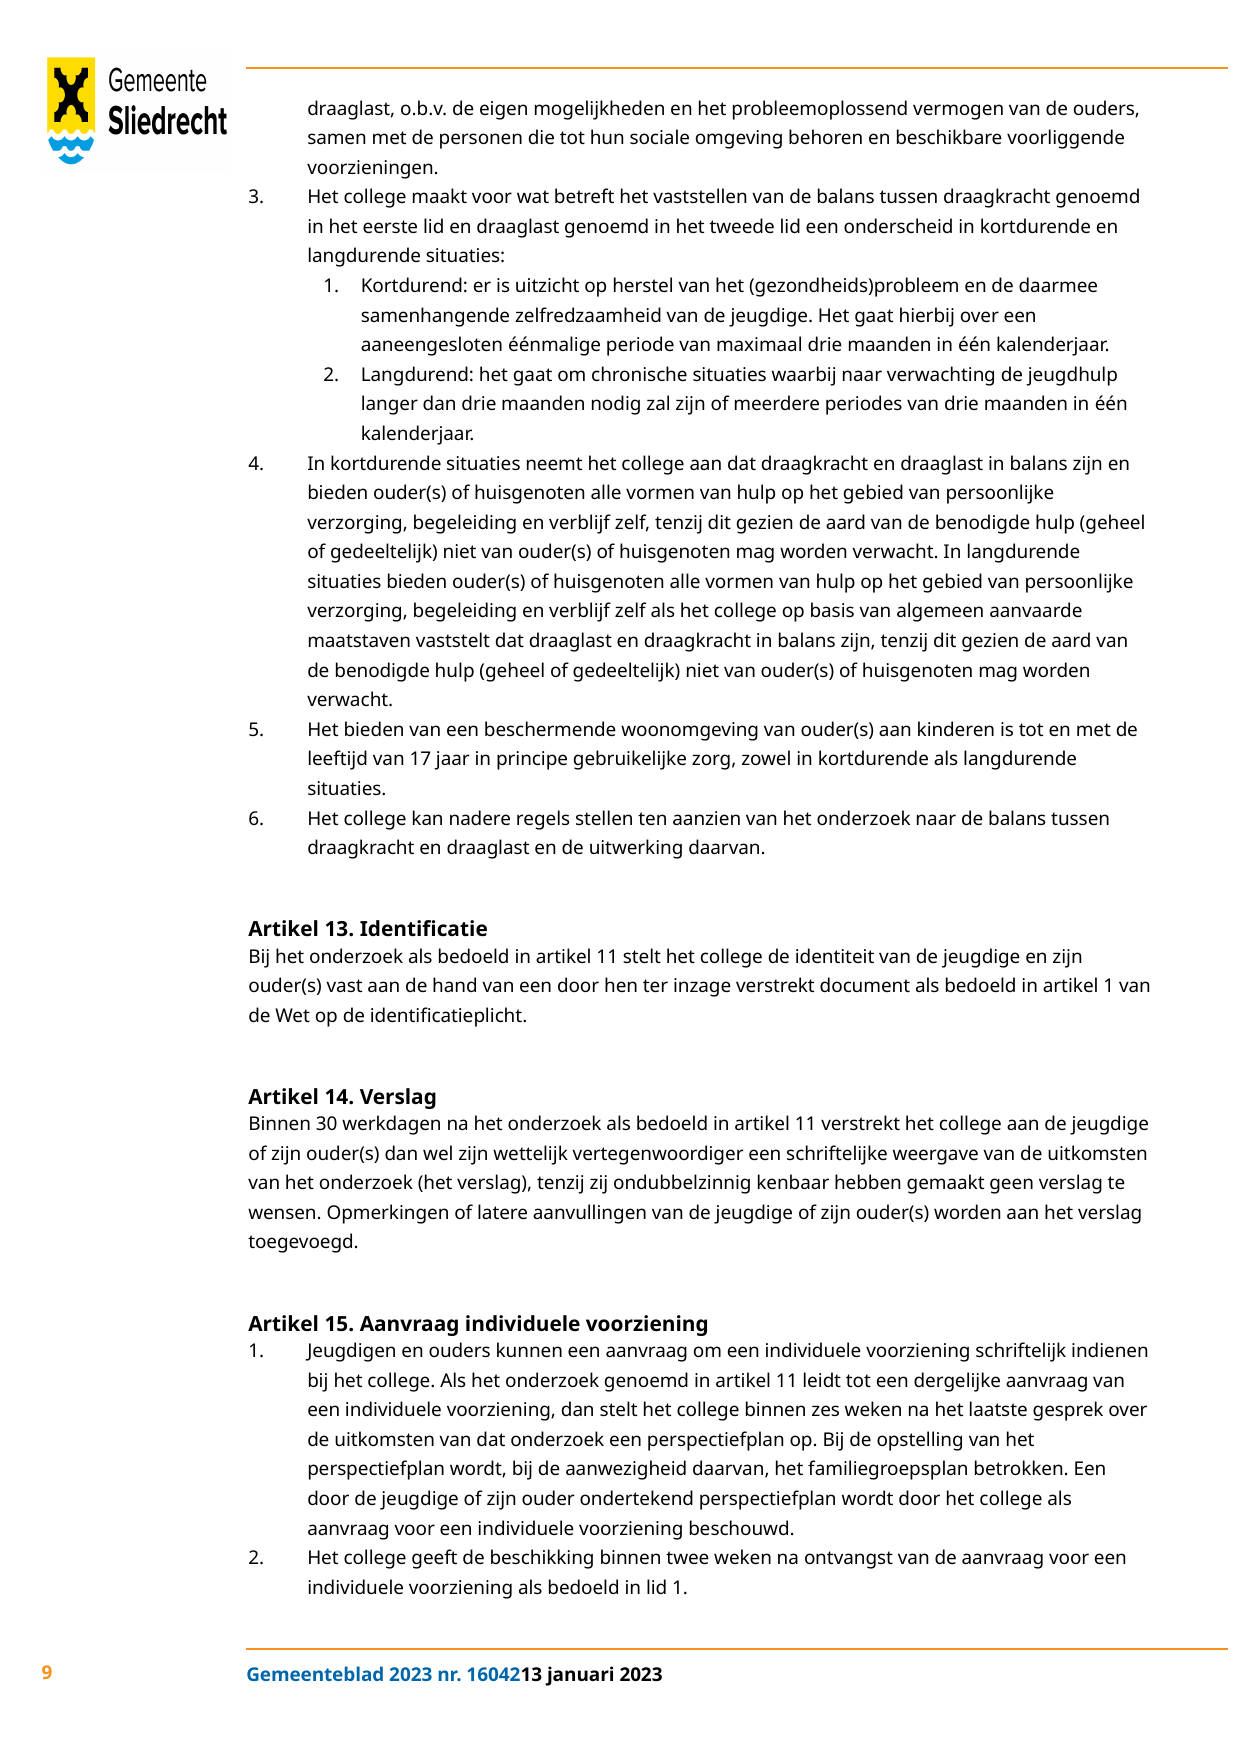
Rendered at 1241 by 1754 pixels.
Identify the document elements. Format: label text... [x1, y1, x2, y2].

text Bij het onderzoek als bedoeld in artikel 11 stelt het college de identiteit van de jeugdige en zijn ouder(s) vast aan de hand van een door hen ter inzage verstrekt document als bedoeld in artikel 1 van de Wet op de identificatieplicht. [248, 943, 1152, 1028]
list Het bieden van een beschermende woonomgeving van ouder(s) aan kinderen is tot en met de leeftijd van 17 jaar in principe gebruikelijke zorg, zowel in kortdurende als langdurende situaties. [248, 716, 1152, 801]
list In kortdurende situaties neemt het college aan dat draagkracht en draaglast in balans zijn en bieden ouder(s) of huisgenoten alle vormen van hulp op het gebied van persoonlijke verzorging, begeleiding en verblijf zelf, tenzij dit gezien de aard van de benodigde hulp (geheel of gedeeltelijk) niet van ouder(s) of huisgenoten mag worden verwacht. In langdurende situaties bieden ouder(s) of huisgenoten alle vormen van hulp op het gebied van persoonlijke verzorging, begeleiding en verblijf zelf als het college op basis van algemeen aanvaarde maatstaven vaststelt dat draaglast en draagkracht in balans zijn, tenzij dit gezien de aard van de benodigde hulp (geheel of gedeeltelijk) niet van ouder(s) of huisgenoten mag worden verwacht. [248, 450, 1152, 712]
text Artikel 13. Identificatie [248, 914, 1152, 943]
picture [41, 47, 231, 172]
list Het college kan nadere regels stellen ten aanzien van het onderzoek naar de balans tussen draagkracht en draaglast en de uitwerking daarvan. [248, 805, 1152, 860]
text Binnen 30 werkdagen na het onderzoek als bedoeld in artikel 11 verstrekt het college aan de jeugdige of zijn ouder(s) dan wel zijn wettelijk vertegenwoordiger een schriftelijke weergave van de uitkomsten van het onderzoek (het verslag), tenzij zij ondubbelzinnig kenbaar hebben gemaakt geen verslag te wensen. Opmerkingen of latere aanvullingen van de jeugdige of zijn ouder(s) worden aan het verslag toegevoegd. [248, 1110, 1152, 1254]
list Het college geeft de beschikking binnen twee weken na ontvangst van de aanvraag voor een individuele voorziening als bedoeld in lid 1. [248, 1544, 1152, 1599]
list Het college maakt voor wat betreft het vaststellen van de balans tussen draagkracht genoemd in het eerste lid en draaglast genoemd in het tweede lid een onderscheid in kortdurende en langdurende situaties: [248, 183, 1152, 268]
list Langdurend: het gaat om chronische situaties waarbij naar verwachting de jeugdhulp langer dan drie maanden nodig zal zijn of meerdere periodes van drie maanden in één kalenderjaar. [323, 361, 1152, 446]
text Artikel 15. Aanvraag individuele voorziening [248, 1309, 1152, 1337]
text Artikel 14. Verslag [248, 1082, 1152, 1110]
list draaglast, o.b.v. de eigen mogelijkheden en het probleemoplossend vermogen van de ouders, samen met de personen die tot hun sociale omgeving behoren en beschikbare voorliggende voorzieningen. [248, 95, 1152, 180]
list Jeugdigen en ouders kunnen een aanvraag om een individuele voorziening schriftelijk indienen bij het college. Als het onderzoek genoemd in artikel 11 leidt tot een dergelijke aanvraag van een individuele voorziening, dan stelt het college binnen zes weken na het laatste gesprek over de uitkomsten van dat onderzoek een perspectiefplan op. Bij de opstelling van het perspectiefplan wordt, bij de aanwezigheid daarvan, het familiegroepsplan betrokken. Een door de jeugdige of zijn ouder ondertekend perspectiefplan wordt door het college als aanvraag voor een individuele voorziening beschouwd. [248, 1337, 1152, 1540]
list Kortdurend: er is uitzicht op herstel van het (gezondheids)probleem en de daarmee samenhangende zelfredzaamheid van de jeugdige. Het gaat hierbij over een aaneengesloten éénmalige periode van maximaal drie maanden in één kalenderjaar. [323, 272, 1152, 357]
